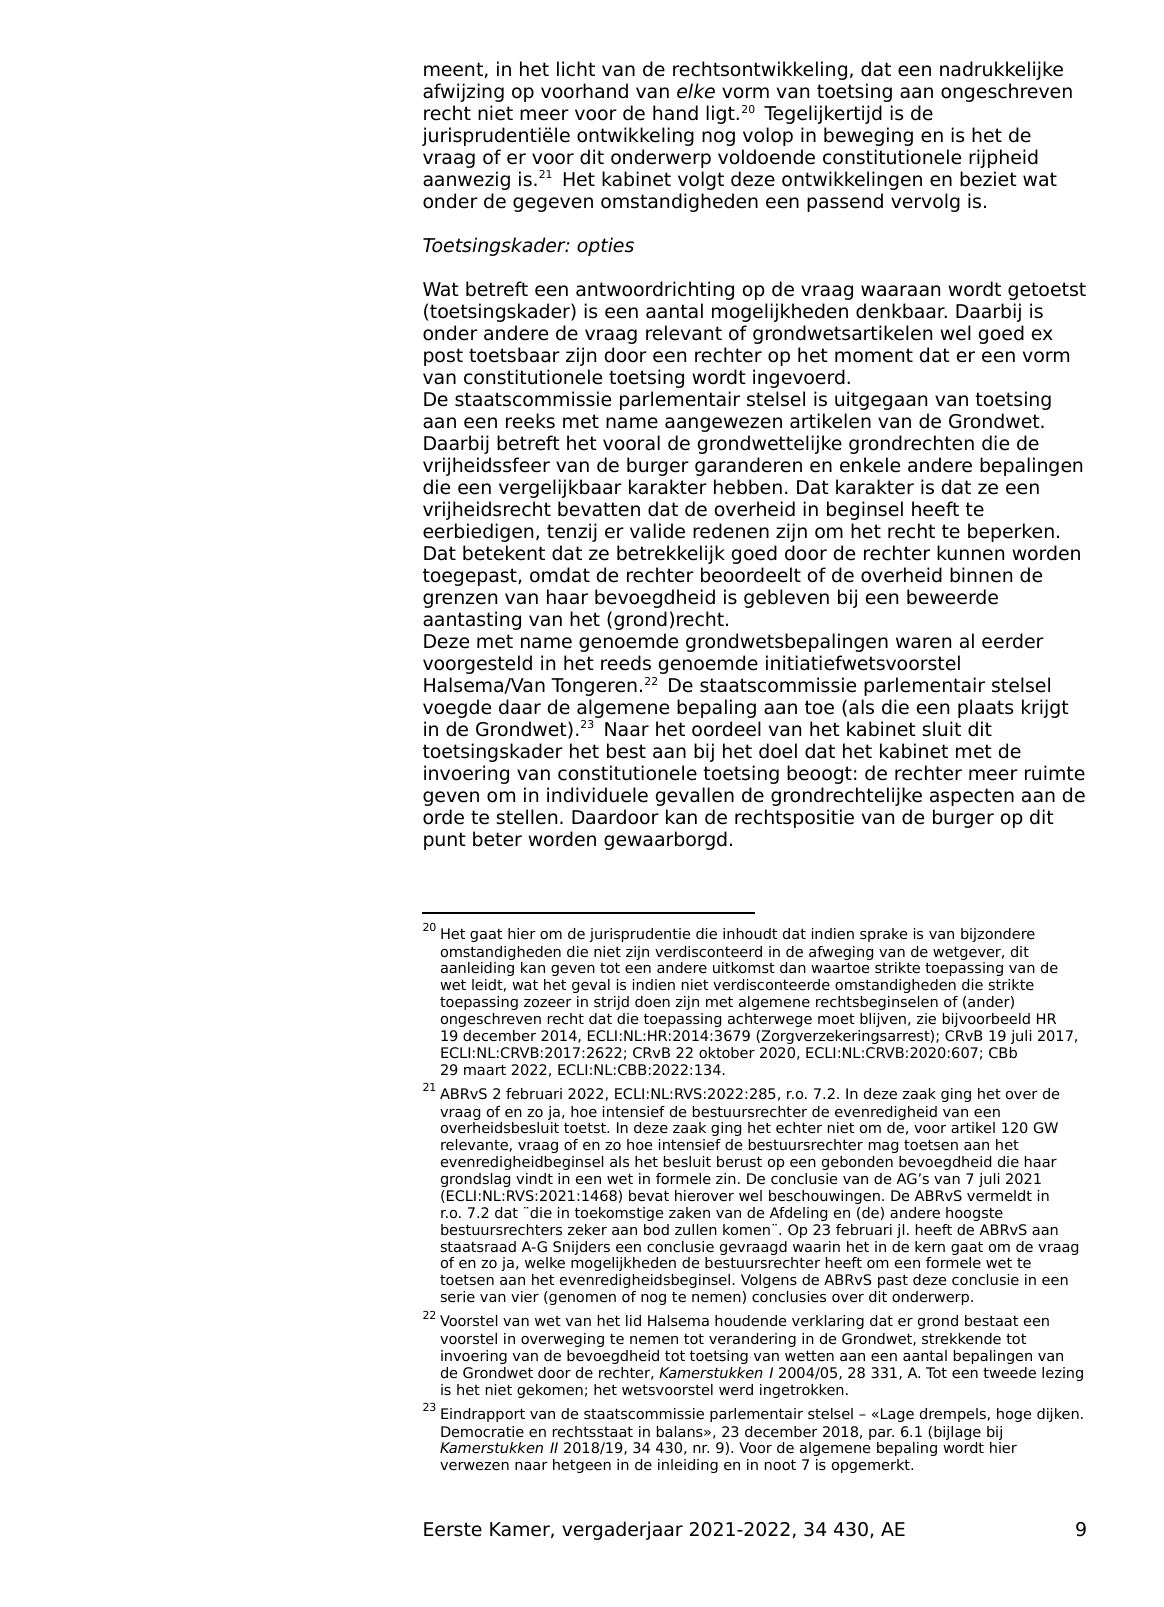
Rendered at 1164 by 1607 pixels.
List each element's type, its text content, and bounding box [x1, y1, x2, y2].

text Deze met name genoemde grondwetsbepalingen waren al eerder voorgesteld in het reeds genoemde initiatiefwetsvoorstel Halsema/Van Tongeren. De staatscommissie parlementair stelsel voegde daar de algemene bepaling aan toe (als die een plaats krijgt in de Grondwet). Naar het oordeel van het kabinet sluit dit toetsingskader het best aan bij het doel dat het kabinet met de invoering van constitutionele toetsing beoogt: de rechter meer ruimte geven om in individuele gevallen de grondrechtelijke aspecten aan de orde te stellen. Daardoor kan de rechtspositie van de burger op dit punt beter worden gewaarborgd. [422, 631, 1087, 851]
text ABRvS 2 februari 2022, ECLI:NL:RVS:2022:285, r.o. 7.2. In deze zaak ging het over de vraag of en zo ja, hoe intensief de bestuursrechter de evenredigheid van een overheidsbesluit toetst. In deze zaak ging het echter niet om de, voor artikel 120 GW relevante, vraag of en zo hoe intensief de bestuursrechter mag toetsen aan het evenredigheidbeginsel als het besluit berust op een gebonden bevoegdheid die haar grondslag vindt in een wet in formele zin. De conclusie van de AG’s van 7 juli 2021 (ECLI:NL:RVS:2021:1468) bevat hierover wel beschouwingen. De ABRvS vermeldt in r.o. 7.2 dat ¨die in toekomstige zaken van de Afdeling en (de) andere hoogste bestuursrechters zeker aan bod zullen komen¨. Op 23 februari jl. heeft de ABRvS aan staatsraad A-G Snijders een conclusie gevraagd waarin het in de kern gaat om de vraag of en zo ja, welke mogelijkheden de bestuursrechter heeft om een formele wet te toetsen aan het evenredigheidsbeginsel. Volgens de ABRvS past deze conclusie in een serie van vier (genomen of nog te nemen) conclusies over dit onderwerp. [422, 1082, 1087, 1306]
text Voorstel van wet van het lid Halsema houdende verklaring dat er grond bestaat een voorstel in overweging te nemen tot verandering in de Grondwet, strekkende tot invoering van de bevoegdheid tot toetsing van wetten aan een aantal bepalingen van de Grondwet door de rechter, Kamerstukken I 2004/05, 28 331, A. Tot een tweede lezing is het niet gekomen; het wetsvoorstel werd ingetrokken. [422, 1309, 1087, 1399]
text Eindrapport van de staatscommissie parlementair stelsel – «Lage drempels, hoge dijken. Democratie en rechtsstaat in balans», 23 december 2018, par. 6.1 (bijlage bij Kamerstukken II 2018/19, 34 430, nr. 9). Voor de algemene bepaling wordt hier verwezen naar hetgeen in de inleiding en in noot 7 is opgemerkt. [422, 1402, 1087, 1474]
subtitle Toetsingskader: opties [422, 235, 1087, 257]
text De staatscommissie parlementair stelsel is uitgegaan van toetsing aan een reeks met name aangewezen artikelen van de Grondwet. Daarbij betreft het vooral de grondwettelijke grondrechten die de vrijheidssfeer van de burger garanderen en enkele andere bepalingen die een vergelijkbaar karakter hebben. Dat karakter is dat ze een vrijheidsrecht bevatten dat de overheid in beginsel heeft te eerbiedigen, tenzij er valide redenen zijn om het recht te beperken. Dat betekent dat ze betrekkelijk goed door de rechter kunnen worden toegepast, omdat de rechter beoordeelt of de overheid binnen de grenzen van haar bevoegdheid is gebleven bij een beweerde aantasting van het (grond)recht. [422, 389, 1087, 631]
text Wat betreft een antwoordrichting op de vraag waaraan wordt getoetst (toetsingskader) is een aantal mogelijkheden denkbaar. Daarbij is onder andere de vraag relevant of grondwetsartikelen wel goed ex post toetsbaar zijn door een rechter op het moment dat er een vorm van constitutionele toetsing wordt ingevoerd. [422, 279, 1087, 389]
text meent, in het licht van de rechtsontwikkeling, dat een nadrukkelijke afwijzing op voorhand van elke vorm van toetsing aan ongeschreven recht niet meer voor de hand ligt. Tegelijkertijd is de jurisprudentiële ontwikkeling nog volop in beweging en is het de vraag of er voor dit onderwerp voldoende constitutionele rijpheid aanwezig is. Het kabinet volgt deze ontwikkelingen en beziet wat onder de gegeven omstandigheden een passend vervolg is. [422, 59, 1087, 213]
text Het gaat hier om de jurisprudentie die inhoudt dat indien sprake is van bijzondere omstandigheden die niet zijn verdisconteerd in de afweging van de wetgever, dit aanleiding kan geven tot een andere uitkomst dan waartoe strikte toepassing van de wet leidt, wat het geval is indien niet verdisconteerde omstandigheden die strikte toepassing zozeer in strijd doen zijn met algemene rechtsbeginselen of (ander) ongeschreven recht dat die toepassing achterwege moet blijven, zie bijvoorbeeld HR 19 december 2014, ECLI:NL:HR:2014:3679 (Zorgverzekeringsarrest); CRvB 19 juli 2017, ECLI:NL:CRVB:2017:2622; CRvB 22 oktober 2020, ECLI:NL:CRVB:2020:607; CBb 29 maart 2022, ECLI:NL:CBB:2022:134. [422, 922, 1087, 1079]
